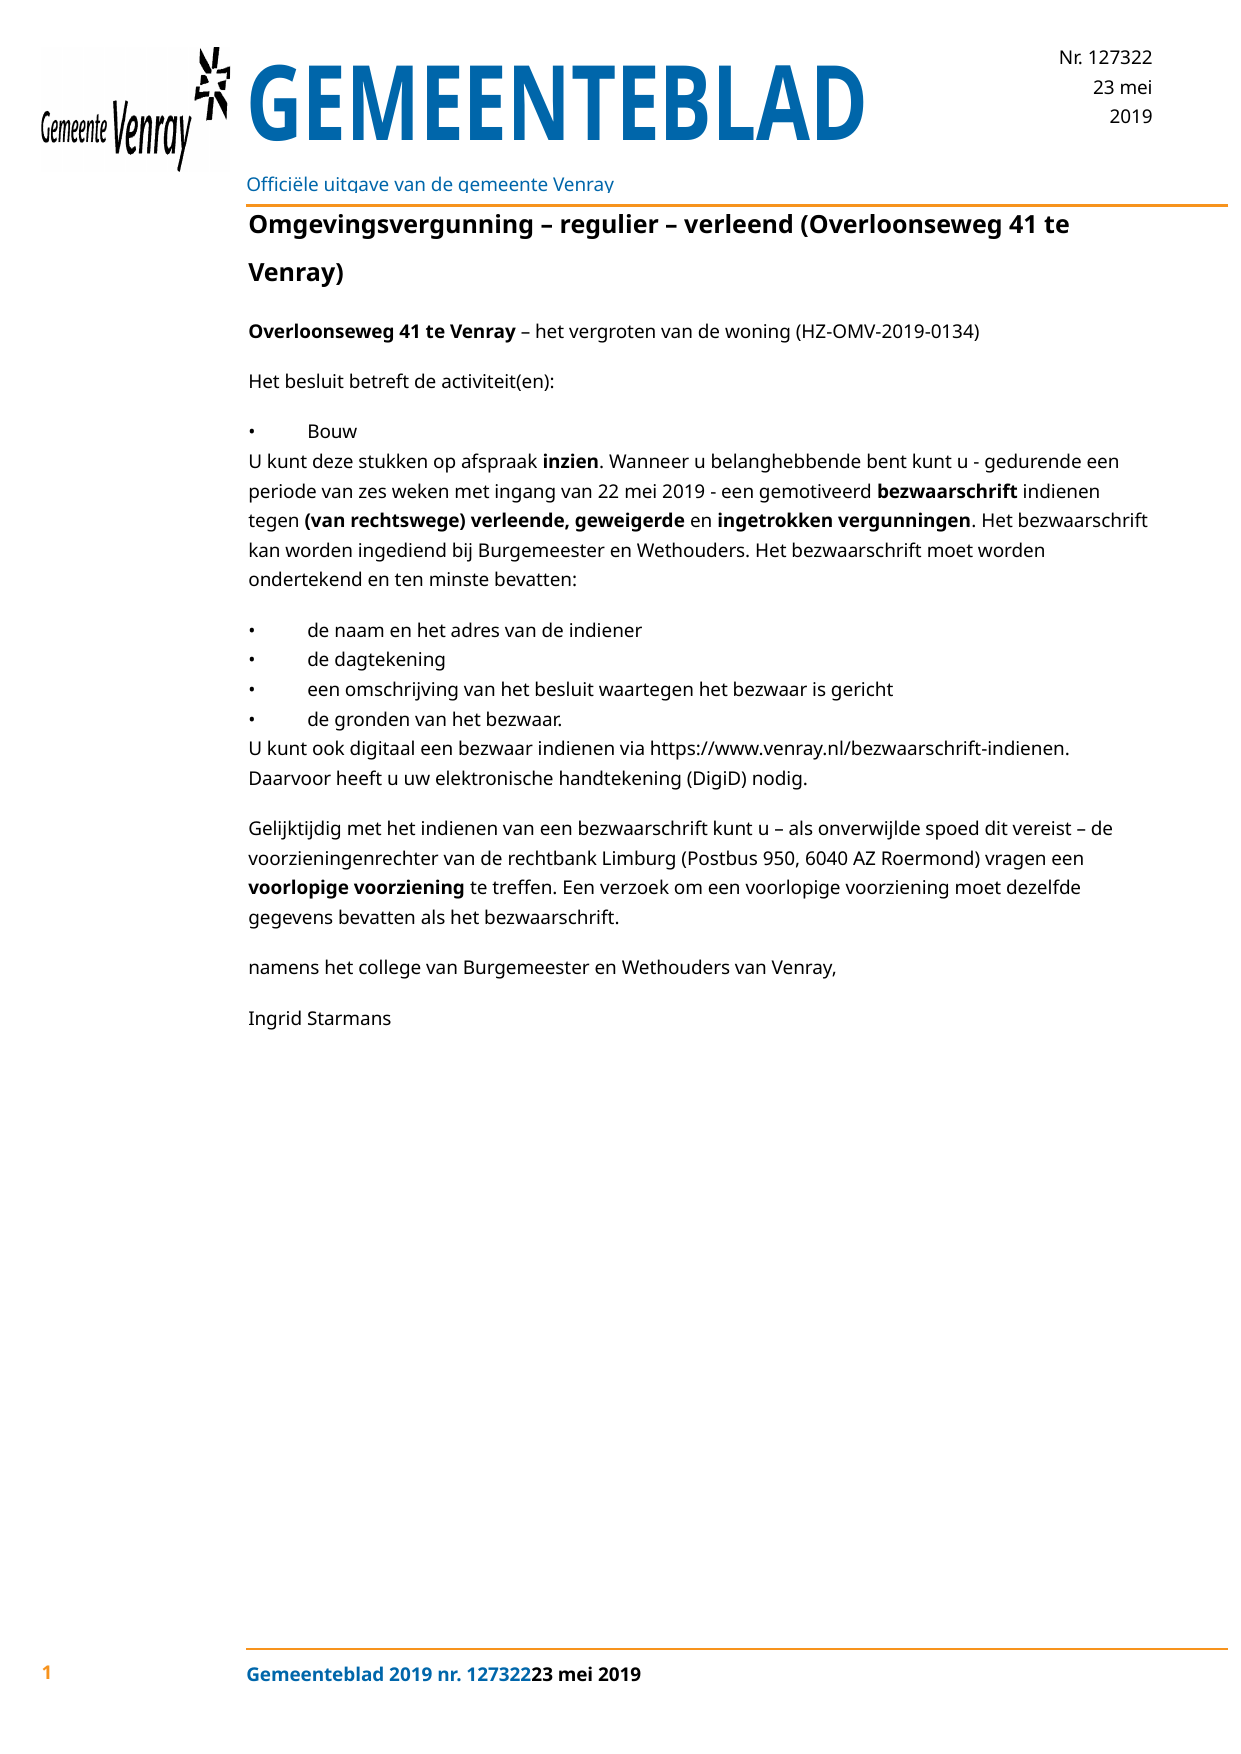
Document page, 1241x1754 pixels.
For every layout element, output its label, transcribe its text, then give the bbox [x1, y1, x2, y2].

text Ingrid Starmans [248, 1005, 1152, 1031]
text Overloonseweg 41 te Venray – het vergroten van de woning (HZ-OMV-2019-0134) [248, 318, 1152, 344]
list de dagtekening [248, 647, 1152, 672]
list de naam en het adres van de indiener [248, 617, 1152, 643]
text namens het college van Burgemeester en Wethouders van Venray, [248, 954, 1152, 980]
text U kunt deze stukken op afspraak inzien. Wanneer u belanghebbende bent kunt u - gedurende een periode van zes weken met ingang van 22 mei 2019 - een gemotiveerd bezwaarschrift indienen tegen (van rechtswege) verleende, geweigerde en ingetrokken vergunningen. Het bezwaarschrift kan worden ingediend bij Burgemeester en Wethouders. Het bezwaarschrift moet worden ondertekend en ten minste bevatten: [248, 448, 1152, 592]
list Bouw [248, 419, 1152, 444]
picture [41, 47, 231, 172]
list de gronden van het bezwaar. [248, 706, 1152, 732]
list een omschrijving van het besluit waartegen het bezwaar is gericht [248, 676, 1152, 702]
text Gelijktijdig met het indienen van een bezwaarschrift kunt u – als onverwijlde spoed dit vereist – de voorzieningenrechter van de rechtbank Limburg (Postbus 950, 6040 AZ Roermond) vragen een voorlopige voorziening te treffen. Een verzoek om een voorlopige voorziening moet dezelfde gegevens bevatten als het bezwaarschrift. [248, 815, 1152, 930]
text Omgevingsvergunning – regulier – verleend (Overloonseweg 41 te Venray) [248, 207, 1152, 288]
text U kunt ook digitaal een bezwaar indienen via https://www.venray.nl/bezwaarschrift-indienen. Daarvoor heeft u uw elektronische handtekening (DigiD) nodig. [248, 735, 1152, 791]
text Het besluit betreft de activiteit(en): [248, 368, 1152, 394]
